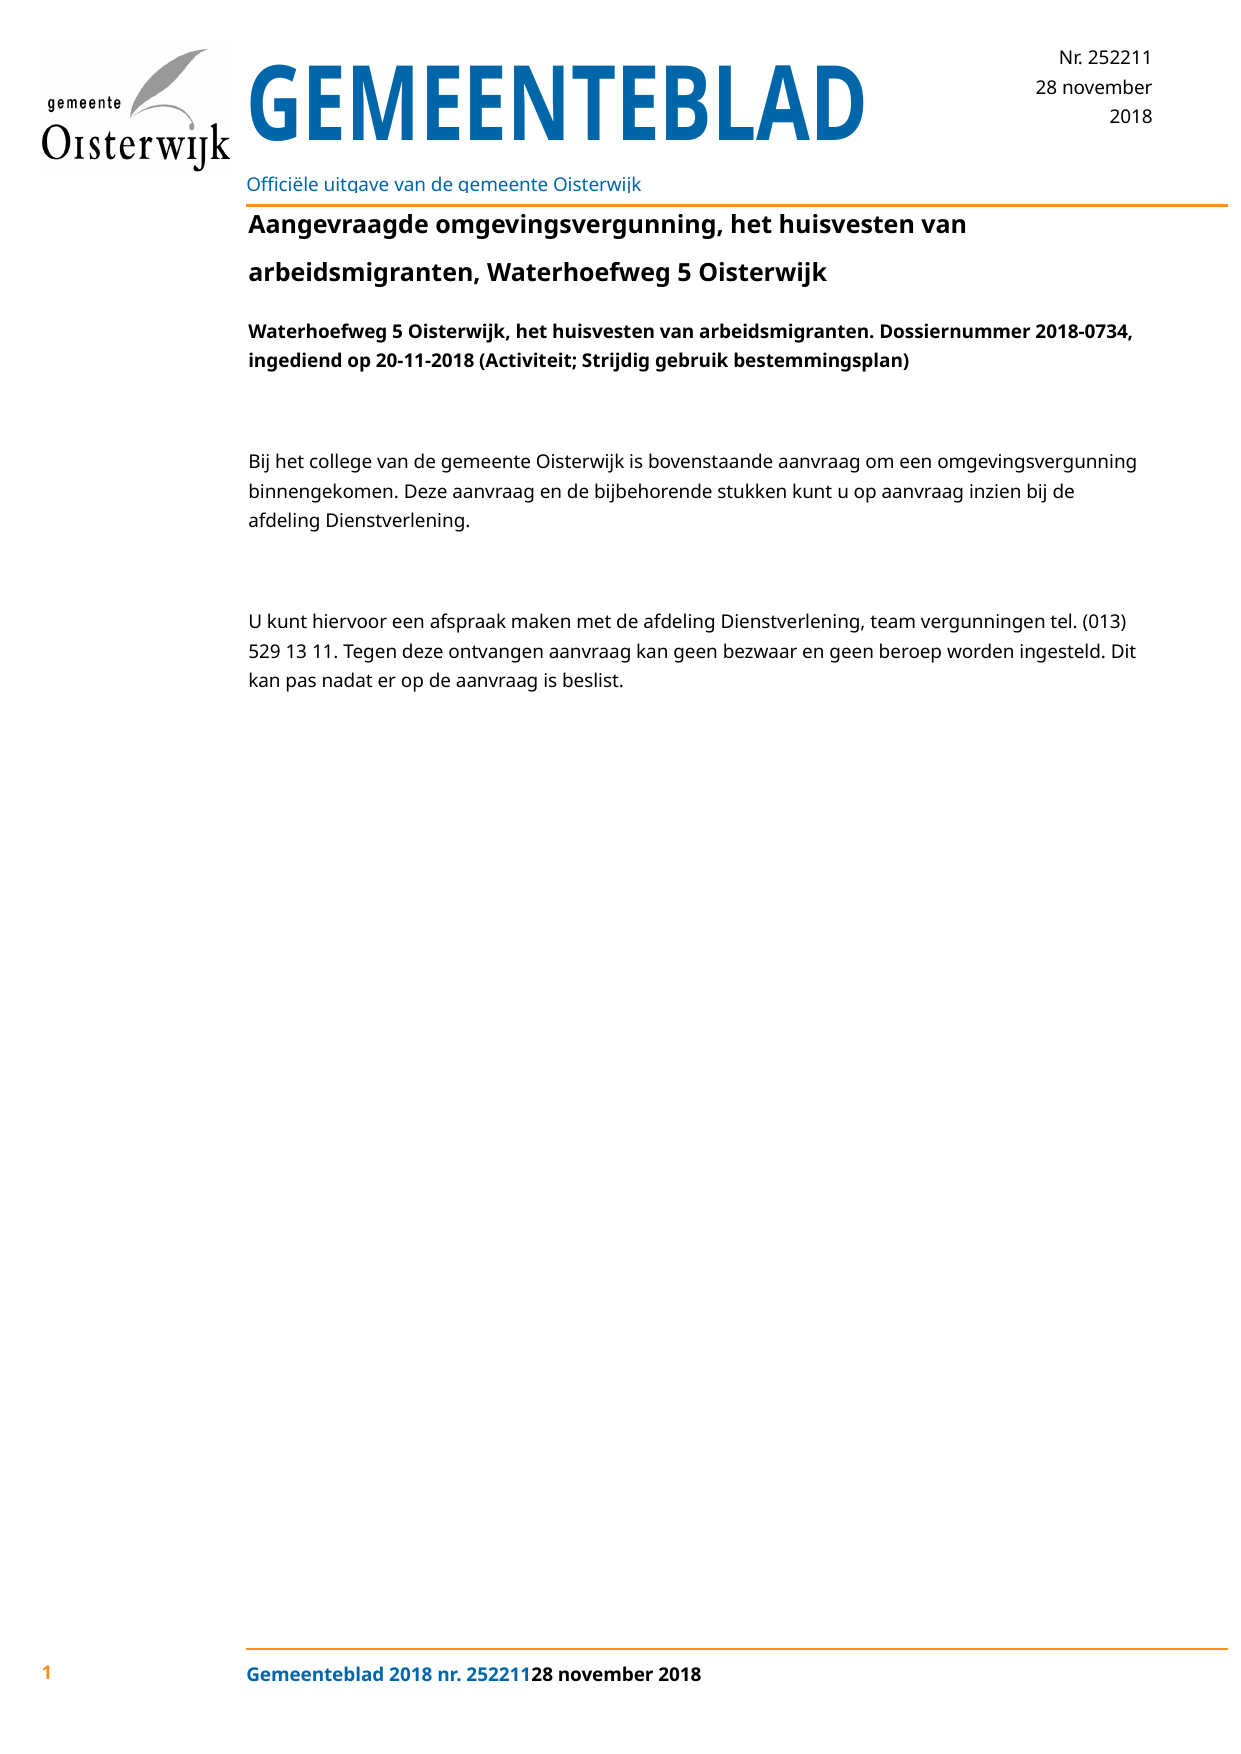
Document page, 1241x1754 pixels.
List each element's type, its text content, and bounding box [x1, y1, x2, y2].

text U kunt hiervoor een afspraak maken met de afdeling Dienstverlening, team vergunningen tel. (013) 529 13 11. Tegen deze ontvangen aanvraag kan geen bezwaar en geen beroep worden ingesteld. Dit kan pas nadat er op de aanvraag is beslist. [248, 608, 1152, 693]
text Waterhoefweg 5 Oisterwijk, het huisvesten van arbeidsmigranten. Dossiernummer 2018-0734, ingediend op 20-11-2018 (Activiteit; Strijdig gebruik bestemmingsplan) [248, 318, 1152, 373]
picture [41, 47, 231, 172]
text Aangevraagde omgevingsvergunning, het huisvesten van arbeidsmigranten, Waterhoefweg 5 Oisterwijk [248, 207, 1152, 288]
text Bij het college van de gemeente Oisterwijk is bovenstaande aanvraag om een omgevingsvergunning binnengekomen. Deze aanvraag en de bijbehorende stukken kunt u op aanvraag inzien bij de afdeling Dienstverlening. [248, 448, 1152, 533]
